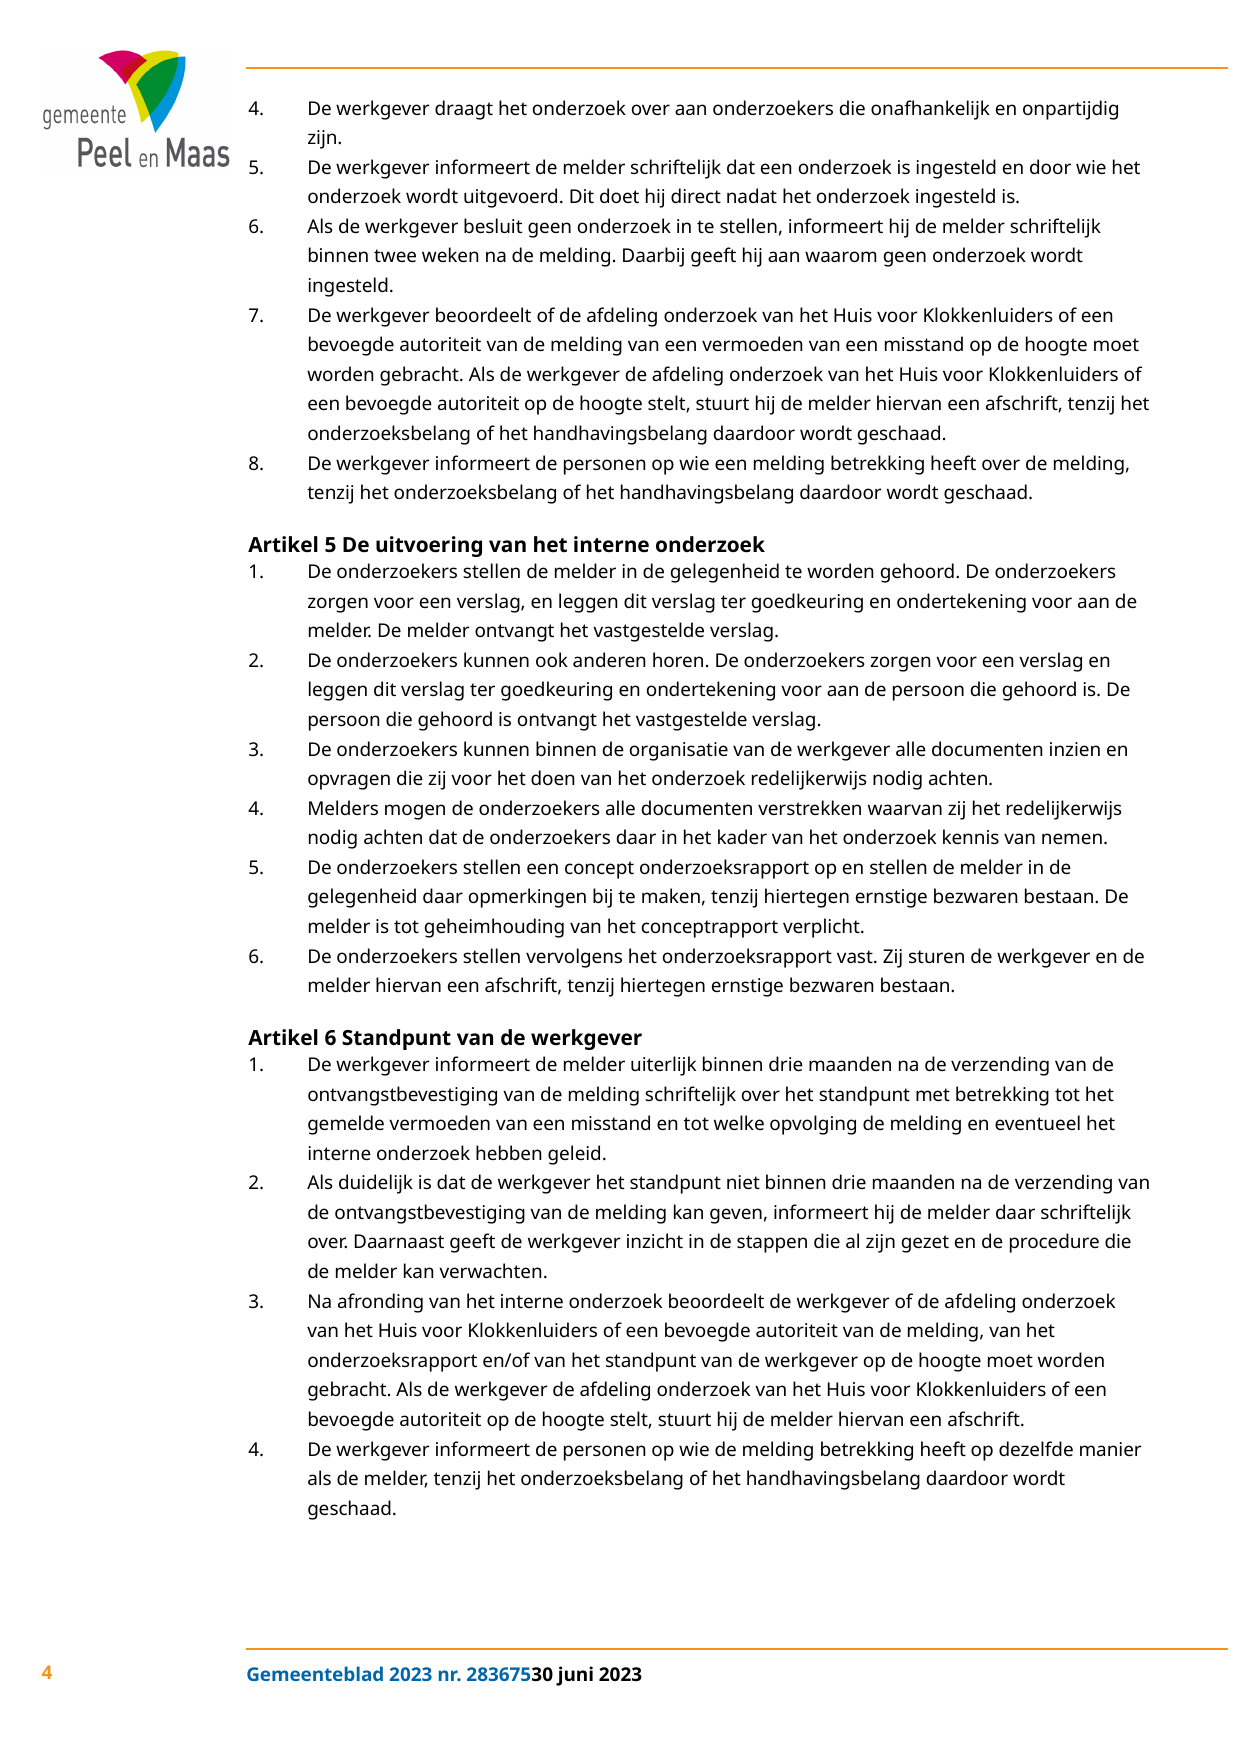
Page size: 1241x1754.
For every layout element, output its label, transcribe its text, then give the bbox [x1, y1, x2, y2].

list De onderzoekers stellen een concept onderzoeksrapport op en stellen de melder in de gelegenheid daar opmerkingen bij te maken, tenzij hiertegen ernstige bezwaren bestaan. De melder is tot geheimhouding van het conceptrapport verplicht. [248, 854, 1152, 939]
list Als de werkgever besluit geen onderzoek in te stellen, informeert hij de melder schriftelijk binnen twee weken na de melding. Daarbij geeft hij aan waarom geen onderzoek wordt ingesteld. [248, 213, 1152, 298]
list De werkgever informeert de personen op wie een melding betrekking heeft over de melding, tenzij het onderzoeksbelang of het handhavingsbelang daardoor wordt geschaad. [248, 450, 1152, 505]
list Na afronding van het interne onderzoek beoordeelt de werkgever of de afdeling onderzoek van het Huis voor Klokkenluiders of een bevoegde autoriteit van de melding, van het onderzoeksrapport en/of van het standpunt van de werkgever op de hoogte moet worden gebracht. Als de werkgever de afdeling onderzoek van het Huis voor Klokkenluiders of een bevoegde autoriteit op de hoogte stelt, stuurt hij de melder hiervan een afschrift. [248, 1288, 1152, 1432]
list De onderzoekers kunnen binnen de organisatie van de werkgever alle documenten inzien en opvragen die zij voor het doen van het onderzoek redelijkerwijs nodig achten. [248, 736, 1152, 791]
picture [41, 47, 231, 172]
text Artikel 6 Standpunt van de werkgever [248, 1023, 1152, 1051]
list De werkgever informeert de melder uiterlijk binnen drie maanden na de verzending van de ontvangstbevestiging van de melding schriftelijk over het standpunt met betrekking tot het gemelde vermoeden van een misstand en tot welke opvolging de melding en eventueel het interne onderzoek hebben geleid. [248, 1051, 1152, 1166]
list Als duidelijk is dat de werkgever het standpunt niet binnen drie maanden na de verzending van de ontvangstbevestiging van de melding kan geven, informeert hij de melder daar schriftelijk over. Daarnaast geeft de werkgever inzicht in de stappen die al zijn gezet en de procedure die de melder kan verwachten. [248, 1169, 1152, 1284]
list De werkgever beoordeelt of de afdeling onderzoek van het Huis voor Klokkenluiders of een bevoegde autoriteit van de melding van een vermoeden van een misstand op de hoogte moet worden gebracht. Als de werkgever de afdeling onderzoek van het Huis voor Klokkenluiders of een bevoegde autoriteit op de hoogte stelt, stuurt hij de melder hiervan een afschrift, tenzij het onderzoeksbelang of het handhavingsbelang daardoor wordt geschaad. [248, 302, 1152, 446]
list De werkgever draagt het onderzoek over aan onderzoekers die onafhankelijk en onpartijdig zijn. [248, 95, 1152, 150]
list De onderzoekers kunnen ook anderen horen. De onderzoekers zorgen voor een verslag en leggen dit verslag ter goedkeuring en ondertekening voor aan de persoon die gehoord is. De persoon die gehoord is ontvangt het vastgestelde verslag. [248, 647, 1152, 732]
list De onderzoekers stellen vervolgens het onderzoeksrapport vast. Zij sturen de werkgever en de melder hiervan een afschrift, tenzij hiertegen ernstige bezwaren bestaan. [248, 943, 1152, 998]
list De werkgever informeert de melder schriftelijk dat een onderzoek is ingesteld en door wie het onderzoek wordt uitgevoerd. Dit doet hij direct nadat het onderzoek ingesteld is. [248, 154, 1152, 209]
text Artikel 5 De uitvoering van het interne onderzoek [248, 530, 1152, 558]
list De onderzoekers stellen de melder in de gelegenheid te worden gehoord. De onderzoekers zorgen voor een verslag, en leggen dit verslag ter goedkeuring en ondertekening voor aan de melder. De melder ontvangt het vastgestelde verslag. [248, 558, 1152, 643]
list Melders mogen de onderzoekers alle documenten verstrekken waarvan zij het redelijkerwijs nodig achten dat de onderzoekers daar in het kader van het onderzoek kennis van nemen. [248, 795, 1152, 850]
list De werkgever informeert de personen op wie de melding betrekking heeft op dezelfde manier als de melder, tenzij het onderzoeksbelang of het handhavingsbelang daardoor wordt geschaad. [248, 1436, 1152, 1521]
